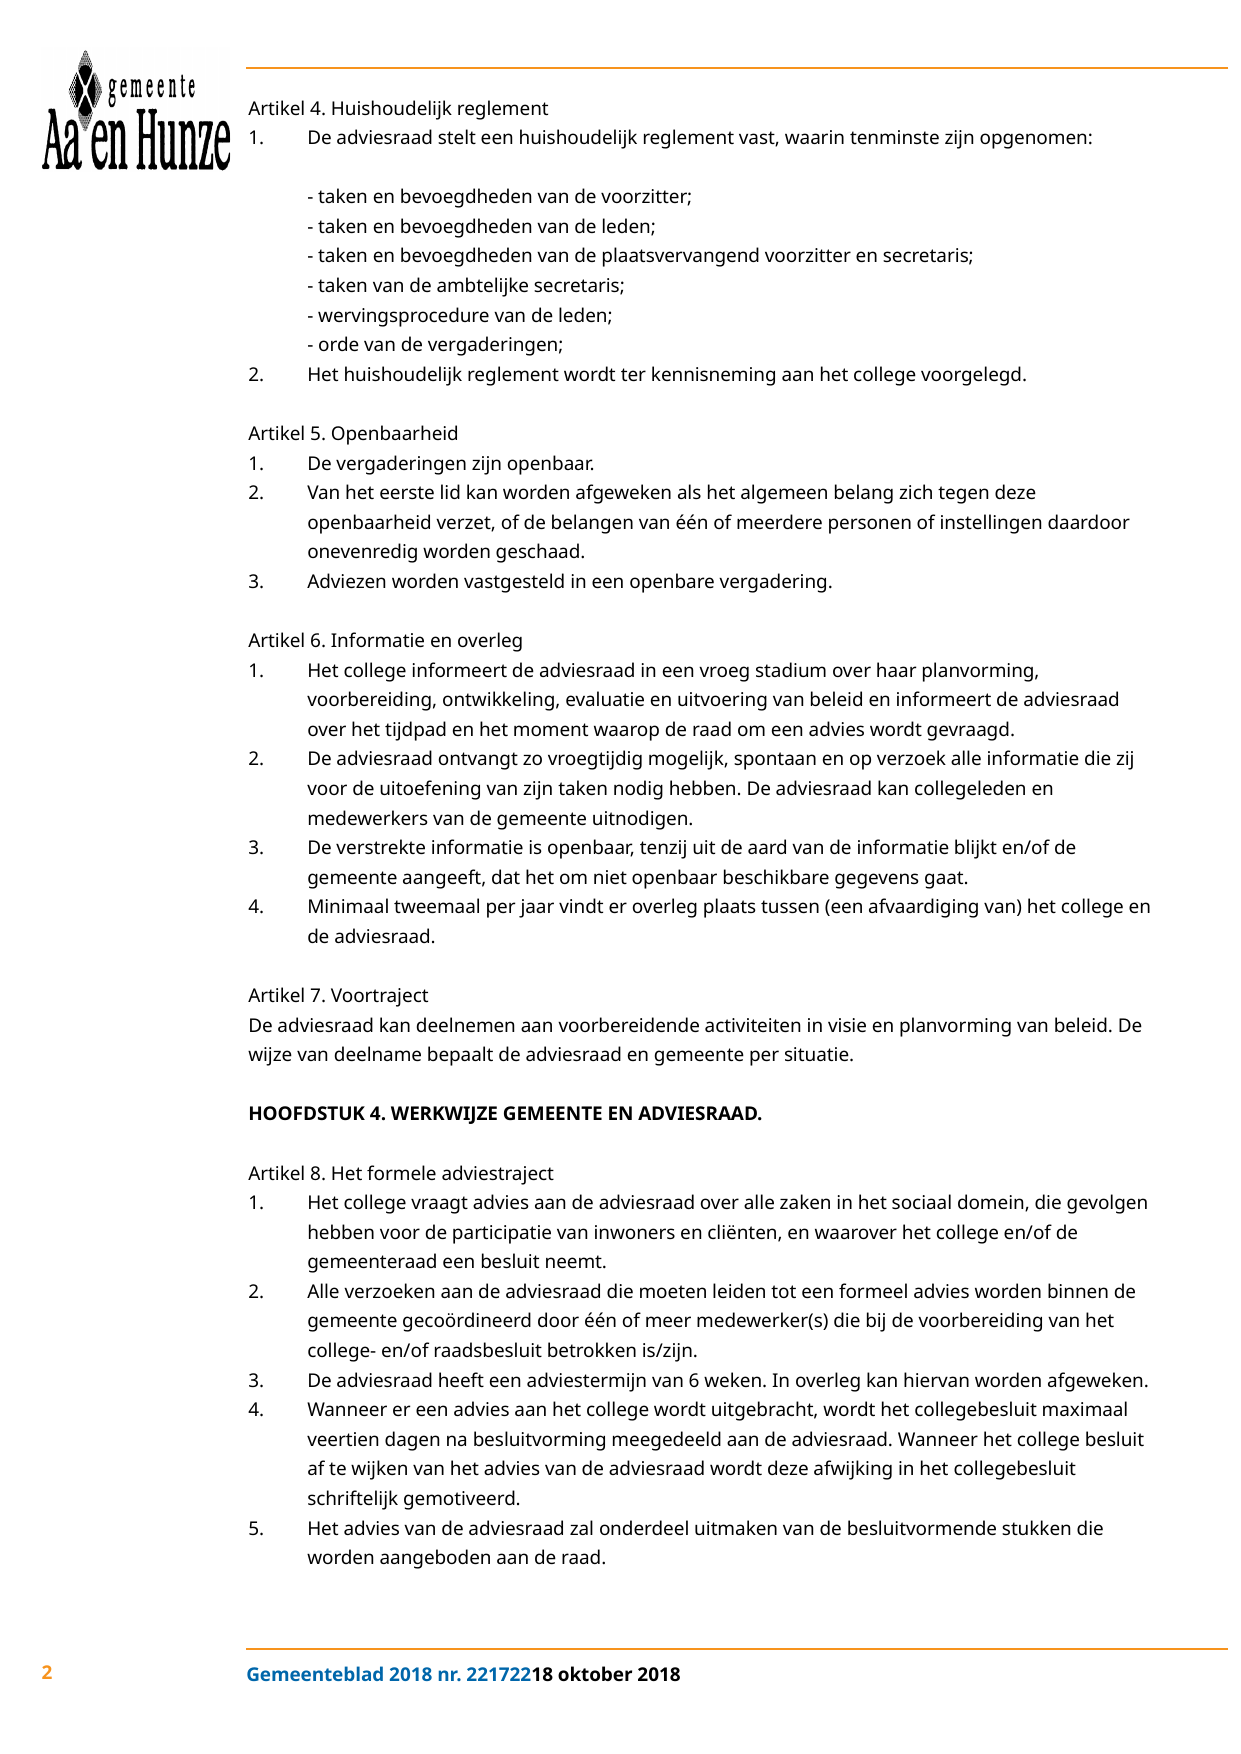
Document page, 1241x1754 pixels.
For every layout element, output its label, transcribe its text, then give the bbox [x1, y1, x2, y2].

list Het advies van de adviesraad zal onderdeel uitmaken van de besluitvormende stukken die worden aangeboden aan de raad. [248, 1515, 1152, 1570]
text Artikel 5. Openbaarheid [248, 420, 1152, 446]
list - orde van de vergaderingen; [248, 331, 1152, 357]
picture [41, 47, 231, 172]
text Artikel 4. Huishoudelijk reglement [248, 95, 1152, 121]
list Adviezen worden vastgesteld in een openbare vergadering. [248, 568, 1152, 594]
list Wanneer er een advies aan het college wordt uitgebracht, wordt het collegebesluit maximaal veertien dagen na besluitvorming meegedeeld aan de adviesraad. Wanneer het college besluit af te wijken van het advies van de adviesraad wordt deze afwijking in het collegebesluit schriftelijk gemotiveerd. [248, 1396, 1152, 1511]
list De adviesraad ontvangt zo vroegtijdig mogelijk, spontaan en op verzoek alle informatie die zij voor de uitoefening van zijn taken nodig hebben. De adviesraad kan collegeleden en medewerkers van de gemeente uitnodigen. [248, 746, 1152, 831]
text Artikel 8. Het formele adviestraject [248, 1160, 1152, 1186]
text De adviesraad kan deelnemen aan voorbereidende activiteiten in visie en planvorming van beleid. De wijze van deelname bepaalt de adviesraad en gemeente per situatie. [248, 1012, 1152, 1067]
text Artikel 7. Voortraject [248, 982, 1152, 1008]
list Minimaal tweemaal per jaar vindt er overleg plaats tussen (een afvaardiging van) het college en de adviesraad. [248, 893, 1152, 949]
list De vergaderingen zijn openbaar. [248, 450, 1152, 476]
list - wervingsprocedure van de leden; [248, 302, 1152, 328]
list Alle verzoeken aan de adviesraad die moeten leiden tot een formeel advies worden binnen de gemeente gecoördineerd door één of meer medewerker(s) die bij de voorbereiding van het college- en/of raadsbesluit betrokken is/zijn. [248, 1278, 1152, 1363]
list De verstrekte informatie is openbaar, tenzij uit de aard van de informatie blijkt en/of de gemeente aangeeft, dat het om niet openbaar beschikbare gegevens gaat. [248, 834, 1152, 890]
list - taken en bevoegdheden van de plaatsvervangend voorzitter en secretaris; [248, 243, 1152, 268]
list Het college informeert de adviesraad in een vroeg stadium over haar planvorming, voorbereiding, ontwikkeling, evaluatie en uitvoering van beleid en informeert de adviesraad over het tijdpad en het moment waarop de raad om een advies wordt gevraagd. [248, 657, 1152, 742]
list - taken van de ambtelijke secretaris; [248, 272, 1152, 298]
list Het huishoudelijk reglement wordt ter kennisneming aan het college voorgelegd. [248, 361, 1152, 387]
list Het college vraagt advies aan de adviesraad over alle zaken in het sociaal domein, die gevolgen hebben voor de participatie van inwoners en cliënten, en waarover het college en/of de gemeenteraad een besluit neemt. [248, 1189, 1152, 1274]
list - taken en bevoegdheden van de leden; [248, 213, 1152, 239]
list De adviesraad heeft een adviestermijn van 6 weken. In overleg kan hiervan worden afgeweken. [248, 1367, 1152, 1393]
list - taken en bevoegdheden van de voorzitter; [248, 183, 1152, 209]
list De adviesraad stelt een huishoudelijk reglement vast, waarin tenminste zijn opgenomen: [248, 124, 1152, 150]
text HOOFDSTUK 4. WERKWIJZE GEMEENTE EN ADVIESRAAD. [248, 1101, 1152, 1126]
list Van het eerste lid kan worden afgeweken als het algemeen belang zich tegen deze openbaarheid verzet, of de belangen van één of meerdere personen of instellingen daardoor onevenredig worden geschaad. [248, 479, 1152, 564]
text Artikel 6. Informatie en overleg [248, 627, 1152, 653]
